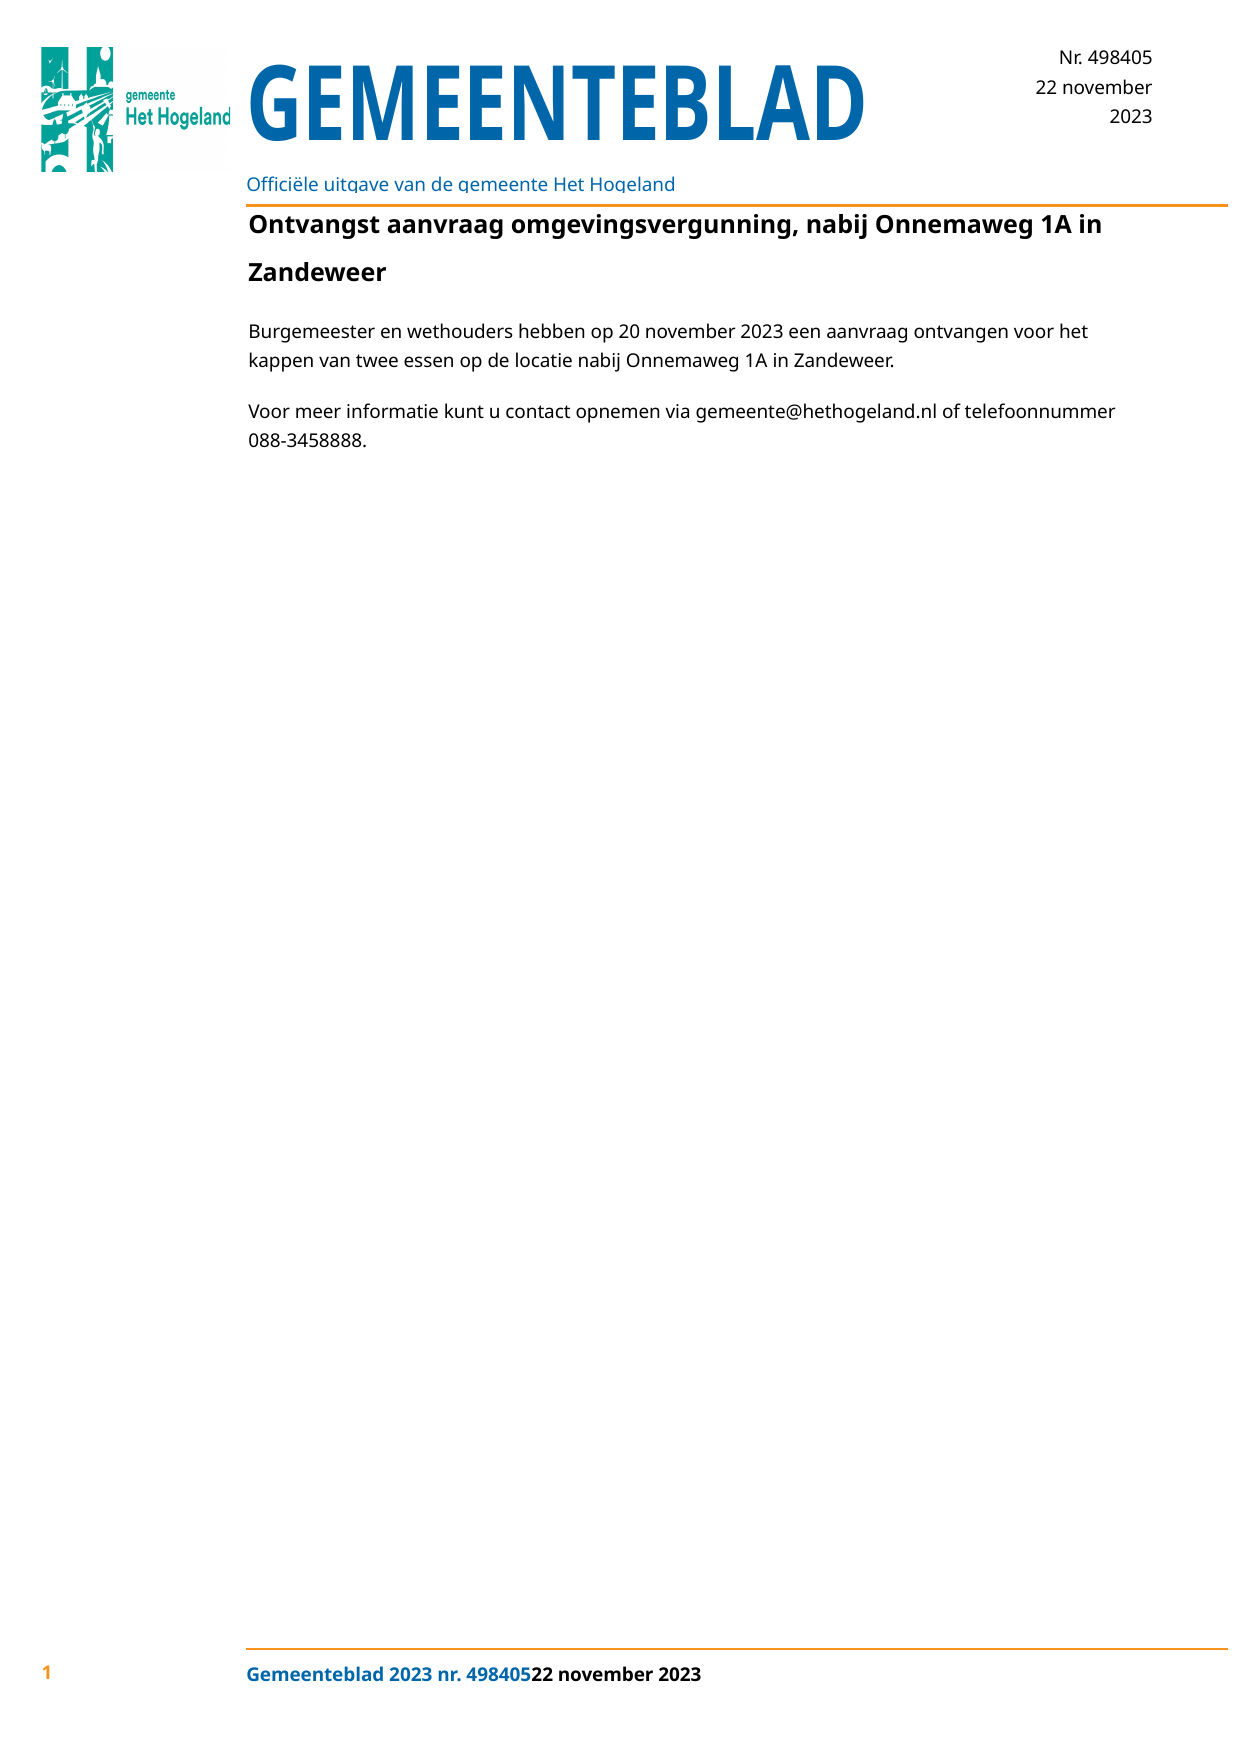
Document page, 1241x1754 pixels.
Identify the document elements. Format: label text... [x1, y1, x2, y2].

text Burgemeester en wethouders hebben op 20 november 2023 een aanvraag ontvangen voor het kappen van twee essen op de locatie nabij Onnemaweg 1A in Zandeweer. [248, 318, 1152, 373]
picture [41, 47, 231, 172]
text Ontvangst aanvraag omgevingsvergunning, nabij Onnemaweg 1A in Zandeweer [248, 207, 1152, 288]
text Voor meer informatie kunt u contact opnemen via gemeente@hethogeland.nl of telefoonnummer 088-3458888. [248, 398, 1152, 453]
